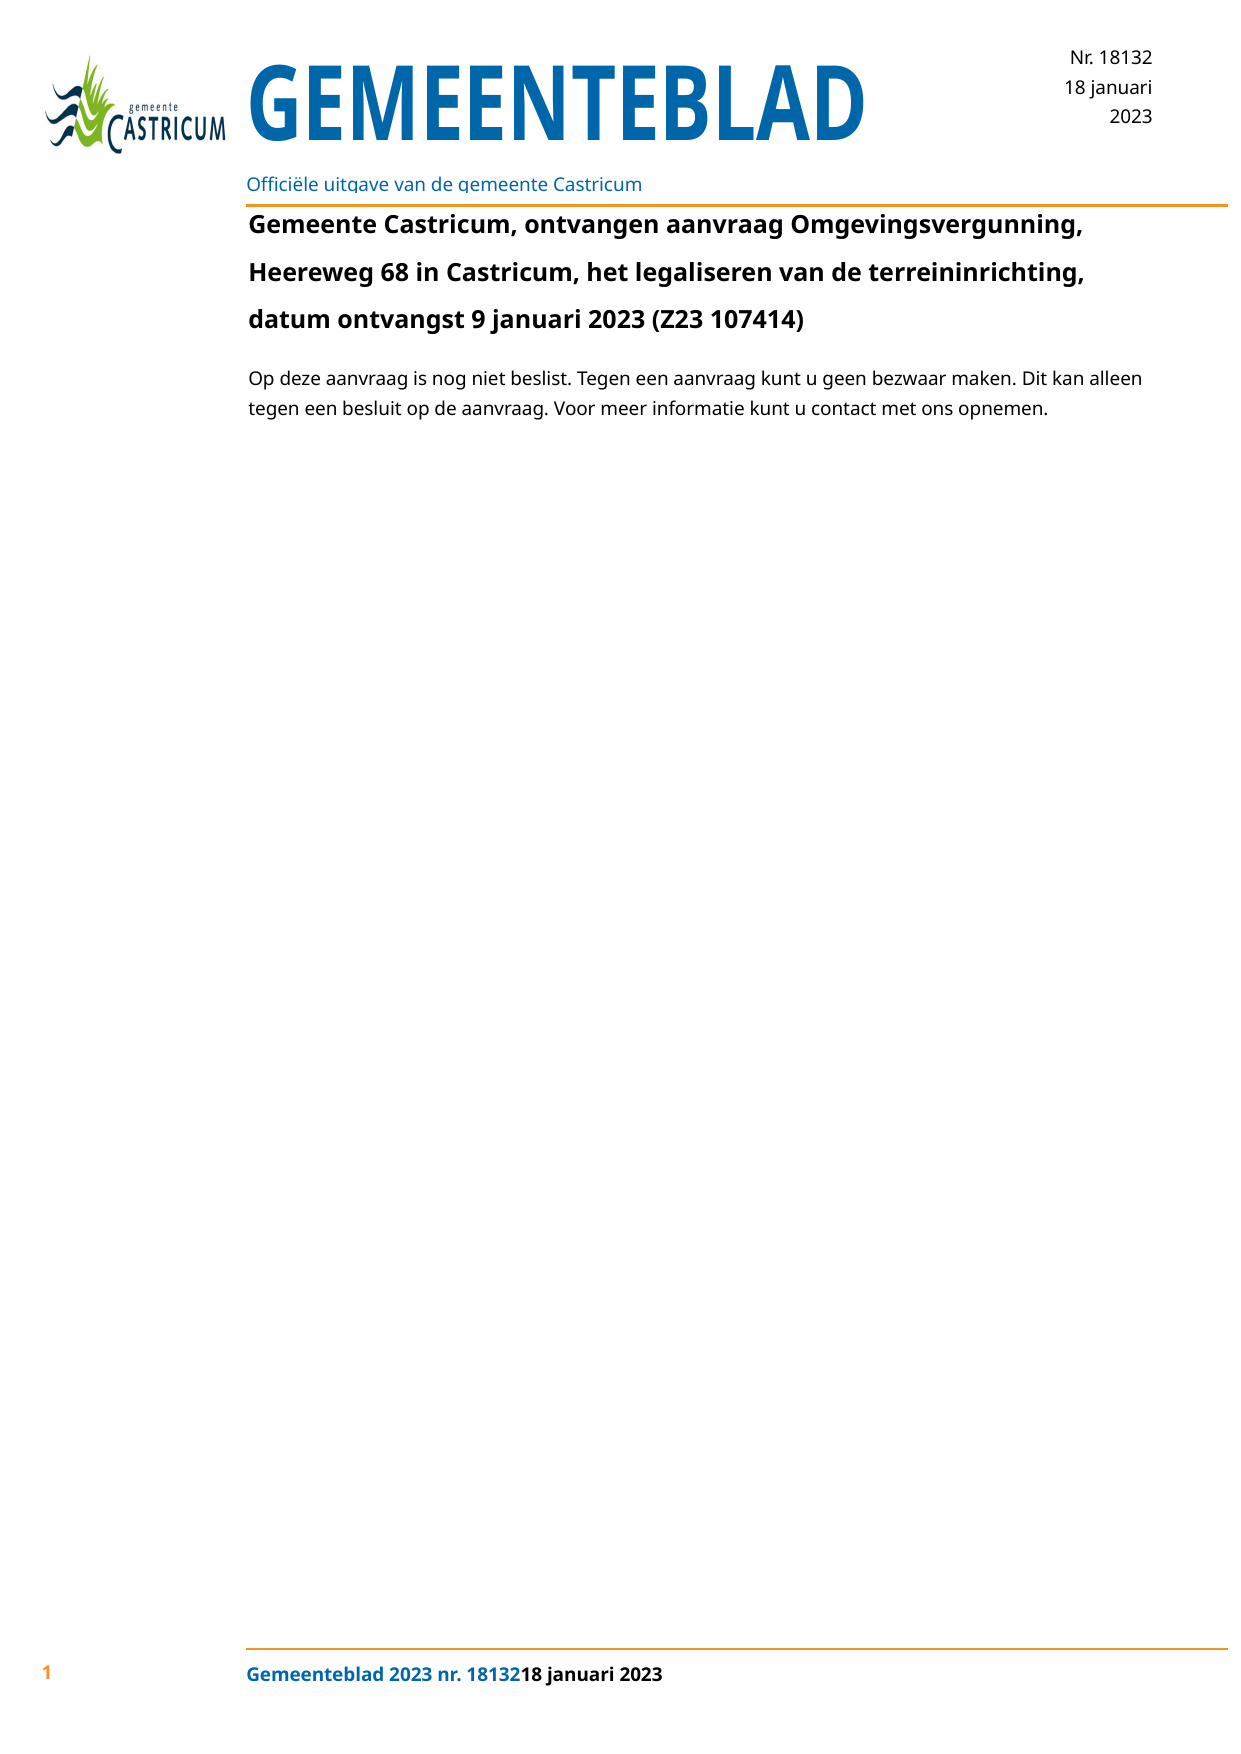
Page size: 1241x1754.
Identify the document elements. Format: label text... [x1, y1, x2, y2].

text Gemeente Castricum, ontvangen aanvraag Omgevingsvergunning, Heereweg 68 in Castricum, het legaliseren van de terreininrichting, datum ontvangst 9 januari 2023 (Z23 107414) [248, 207, 1152, 336]
text Op deze aanvraag is nog niet beslist. Tegen een aanvraag kunt u geen bezwaar maken. Dit kan alleen tegen een besluit op de aanvraag. Voor meer informatie kunt u contact met ons opnemen. [248, 366, 1152, 421]
picture [41, 47, 231, 172]
